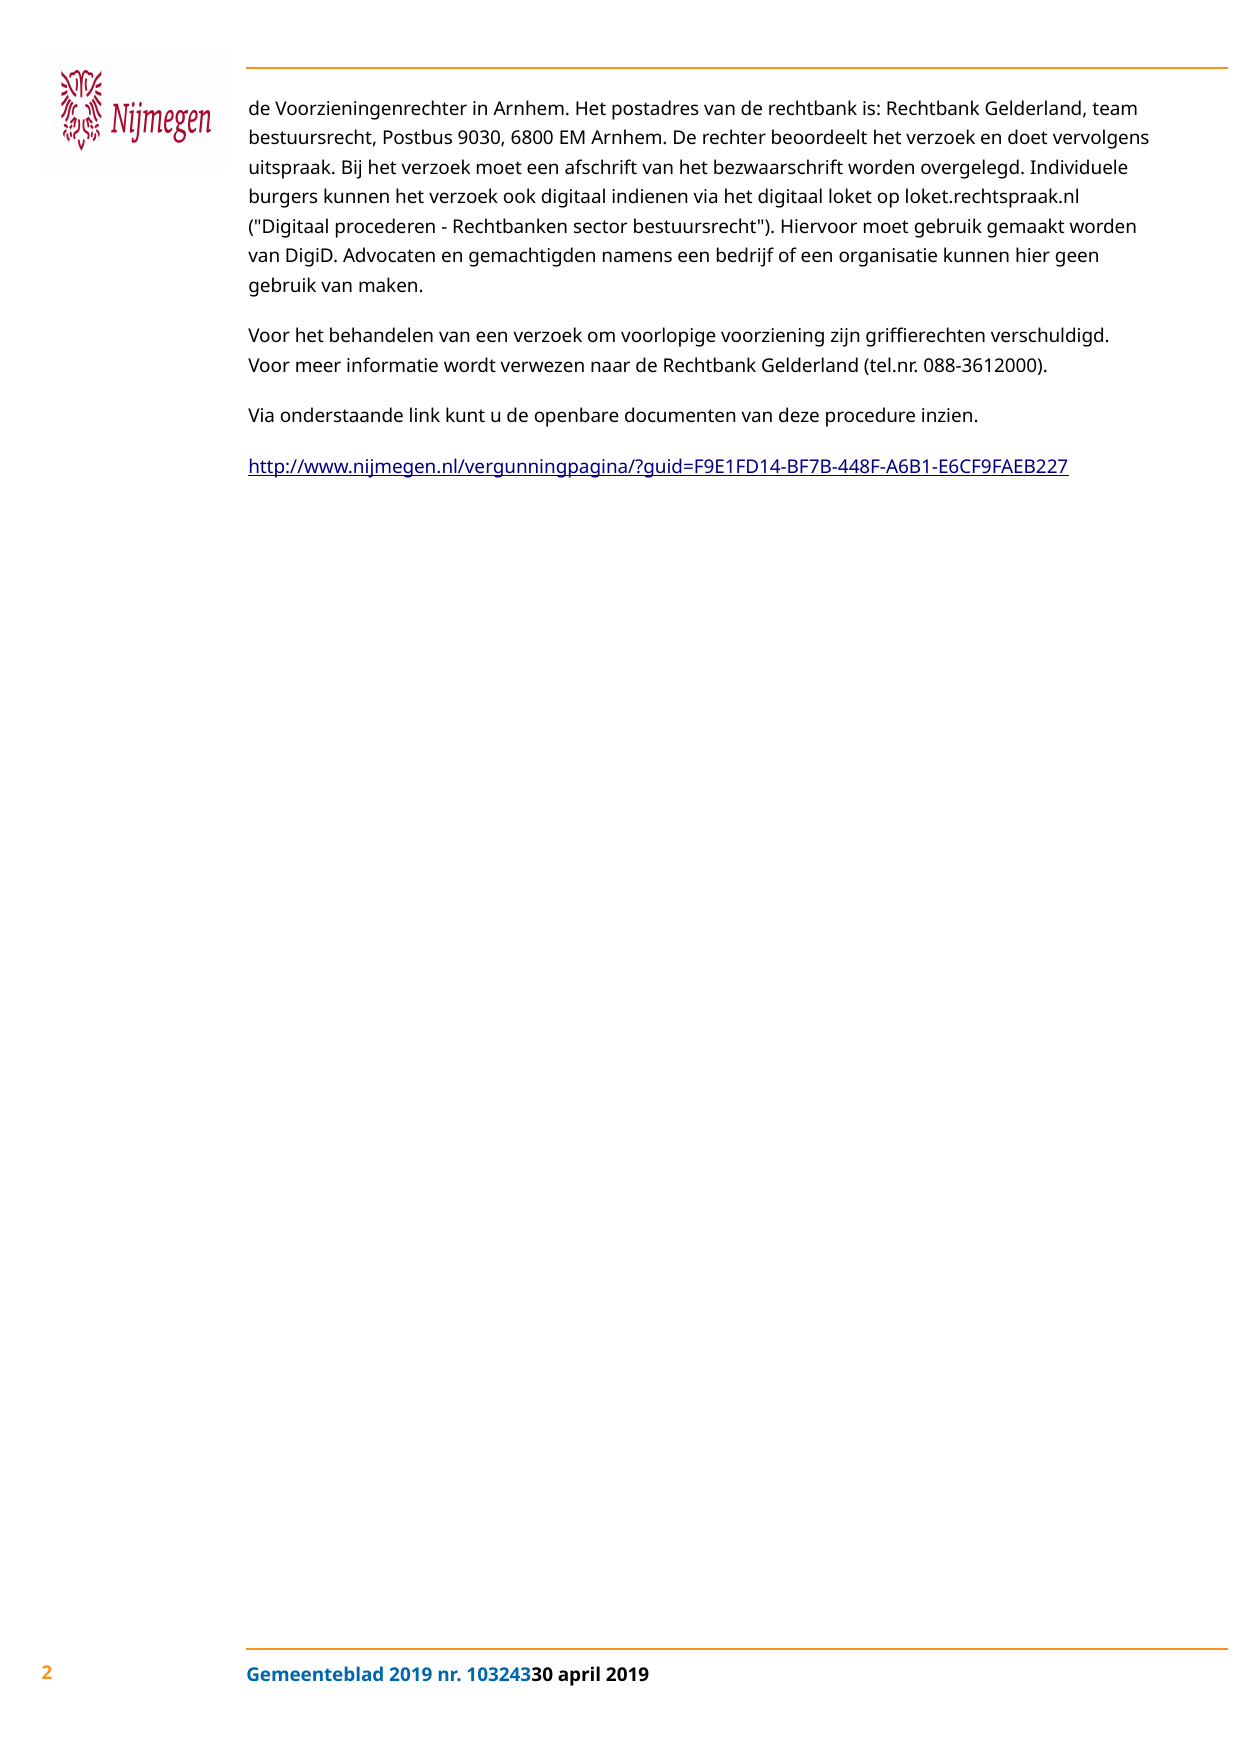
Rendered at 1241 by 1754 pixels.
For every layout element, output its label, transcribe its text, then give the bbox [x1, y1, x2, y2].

text de Voorzieningenrechter in Arnhem. Het postadres van de rechtbank is: Rechtbank Gelderland, team bestuursrecht, Postbus 9030, 6800 EM Arnhem. De rechter beoordeelt het verzoek en doet vervolgens uitspraak. Bij het verzoek moet een afschrift van het bezwaarschrift worden overgelegd. Individuele burgers kunnen het verzoek ook digitaal indienen via het digitaal loket op loket.rechtspraak.nl ("Digitaal procederen - Rechtbanken sector bestuursrecht"). Hiervoor moet gebruik gemaakt worden van DigiD. Advocaten en gemachtigden namens een bedrijf of een organisatie kunnen hier geen gebruik van maken. [248, 95, 1152, 298]
text http://www.nijmegen.nl/vergunningpagina/?guid=F9E1FD14-BF7B-448F-A6B1-E6CF9FAEB227 [248, 453, 1152, 479]
picture [41, 47, 231, 172]
text Voor het behandelen van een verzoek om voorlopige voorziening zijn griffierechten verschuldigd. Voor meer informatie wordt verwezen naar de Rechtbank Gelderland (tel.nr. 088-3612000). [248, 323, 1152, 378]
text Via onderstaande link kunt u de openbare documenten van deze procedure inzien. [248, 403, 1152, 428]
